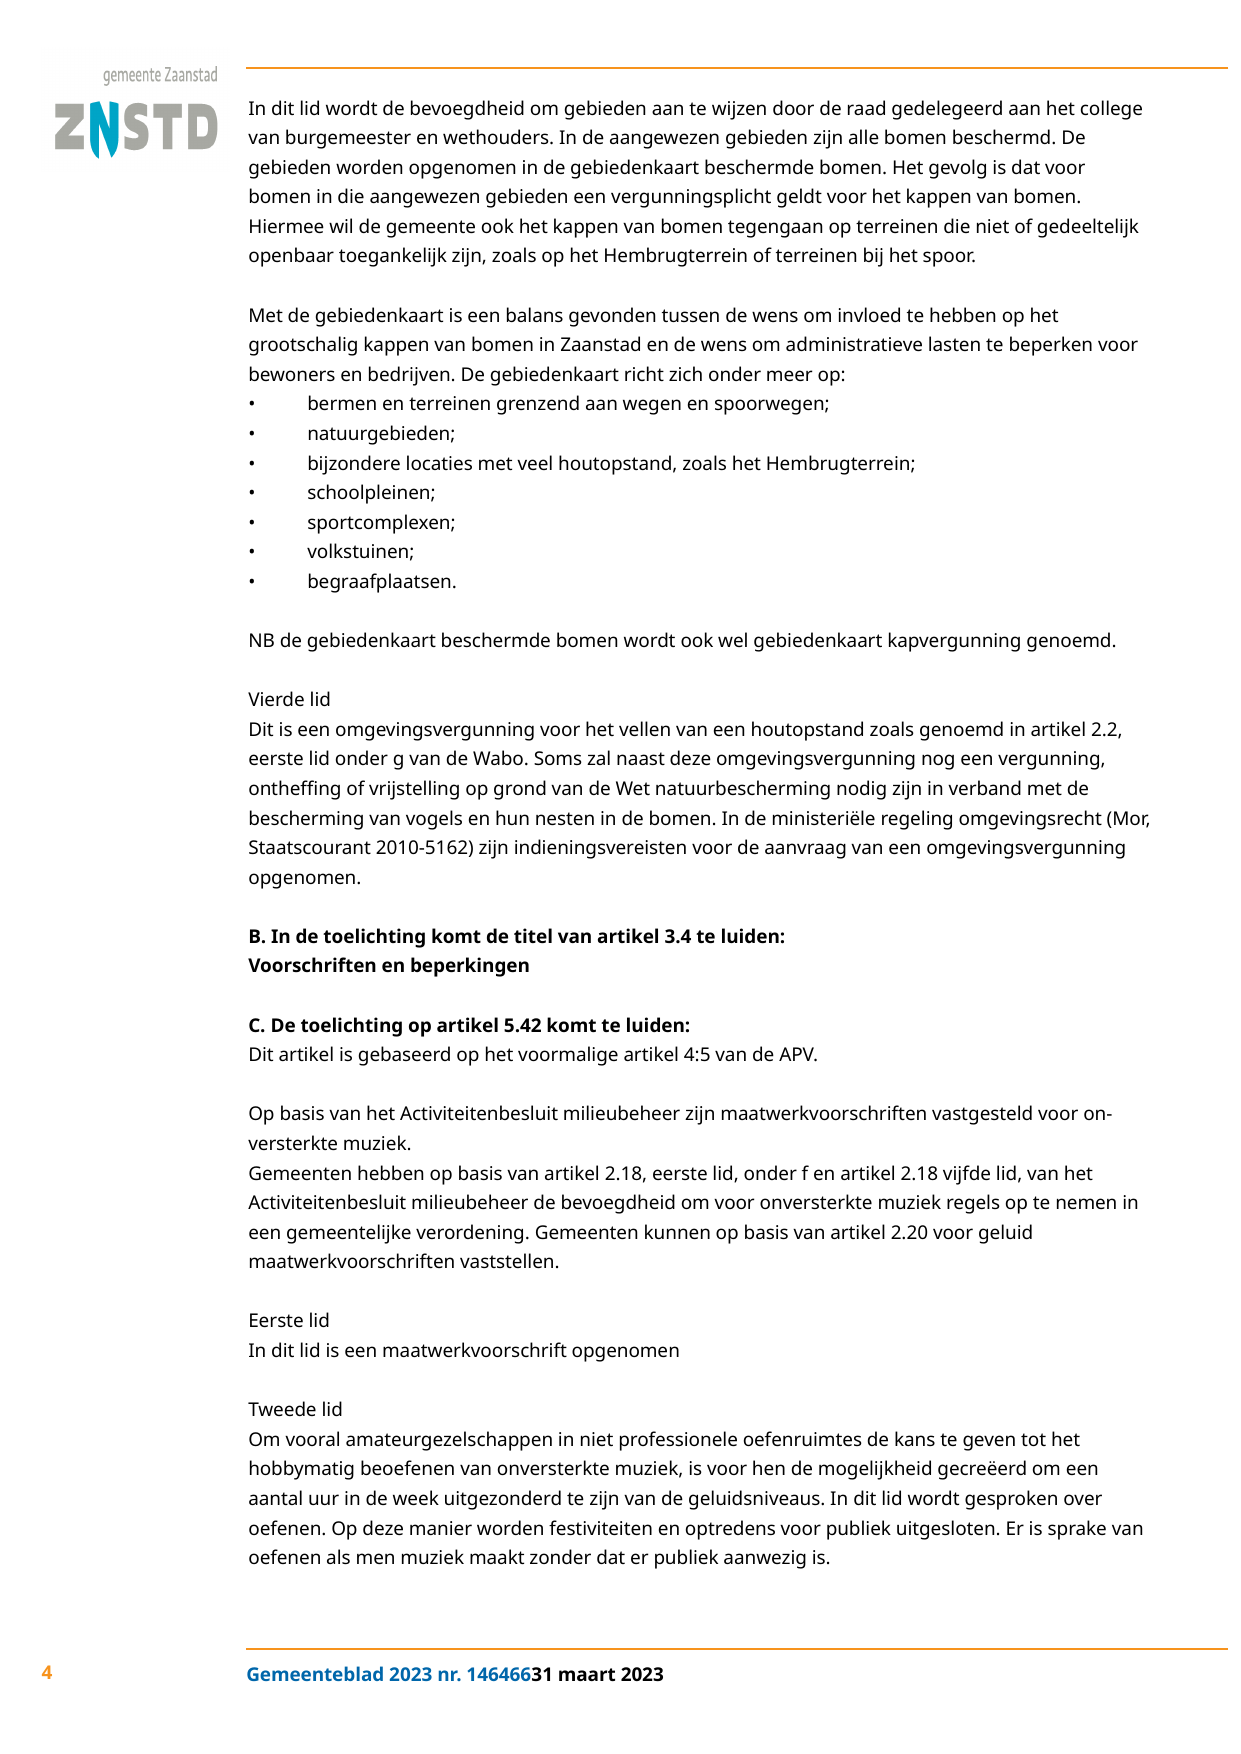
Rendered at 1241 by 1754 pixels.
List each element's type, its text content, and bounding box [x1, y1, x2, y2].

text B. In de toelichting komt de titel van artikel 3.4 te luiden: [248, 923, 1152, 949]
text Gemeenten hebben op basis van artikel 2.18, eerste lid, onder f en artikel 2.18 vijfde lid, van het Activiteitenbesluit milieubeheer de bevoegdheid om voor onversterkte muziek regels op te nemen in een gemeentelijke verordening. Gemeenten kunnen op basis van artikel 2.20 voor geluid maatwerkvoorschriften vaststellen. [248, 1160, 1152, 1274]
list bijzondere locaties met veel houtopstand, zoals het Hembrugterrein; [248, 450, 1152, 476]
text Voorschriften en beperkingen [248, 953, 1152, 978]
text Om vooral amateurgezelschappen in niet professionele oefenruimtes de kans te geven tot het hobbymatig beoefenen van onversterkte muziek, is voor hen de mogelijkheid gecreëerd om een aantal uur in de week uitgezonderd te zijn van de geluidsniveaus. In dit lid wordt gesproken over oefenen. Op deze manier worden festiviteiten en optredens voor publiek uitgesloten. Er is sprake van oefenen als men muziek maakt zonder dat er publiek aanwezig is. [248, 1426, 1152, 1570]
text Dit is een omgevingsvergunning voor het vellen van een houtopstand zoals genoemd in artikel 2.2, eerste lid onder g van de Wabo. Soms zal naast deze omgevingsvergunning nog een vergunning, ontheffing of vrijstelling op grond van de Wet natuurbescherming nodig zijn in verband met de bescherming van vogels en hun nesten in de bomen. In de ministeriële regeling omgevingsrecht (Mor, Staatscourant 2010-5162) zijn indieningsvereisten voor de aanvraag van een omgevingsvergunning opgenomen. [248, 716, 1152, 890]
text Tweede lid [248, 1396, 1152, 1422]
text Vierde lid [248, 686, 1152, 712]
list bermen en terreinen grenzend aan wegen en spoorwegen; [248, 391, 1152, 416]
text Dit artikel is gebaseerd op het voormalige artikel 4:5 van de APV. [248, 1041, 1152, 1067]
list schoolpleinen; [248, 479, 1152, 505]
text Eerste lid [248, 1308, 1152, 1333]
text In dit lid wordt de bevoegdheid om gebieden aan te wijzen door de raad gedelegeerd aan het college van burgemeester en wethouders. In de aangewezen gebieden zijn alle bomen beschermd. De gebieden worden opgenomen in de gebiedenkaart beschermde bomen. Het gevolg is dat voor bomen in die aangewezen gebieden een vergunningsplicht geldt voor het kappen van bomen. [248, 95, 1152, 209]
list sportcomplexen; [248, 509, 1152, 535]
picture [41, 47, 231, 172]
text C. De toelichting op artikel 5.42 komt te luiden: [248, 1012, 1152, 1038]
text Hiermee wil de gemeente ook het kappen van bomen tegengaan op terreinen die niet of gedeeltelijk openbaar toegankelijk zijn, zoals op het Hembrugterrein of terreinen bij het spoor. [248, 213, 1152, 268]
text Met de gebiedenkaart is een balans gevonden tussen de wens om invloed te hebben op het grootschalig kappen van bomen in Zaanstad en de wens om administratieve lasten te beperken voor bewoners en bedrijven. De gebiedenkaart richt zich onder meer op: [248, 302, 1152, 387]
list natuurgebieden; [248, 420, 1152, 446]
list begraafplaatsen. [248, 568, 1152, 594]
text Op basis van het Activiteitenbesluit milieubeheer zijn maatwerkvoorschriften vastgesteld voor on-versterkte muziek. [248, 1101, 1152, 1156]
text NB de gebiedenkaart beschermde bomen wordt ook wel gebiedenkaart kapvergunning genoemd. [248, 627, 1152, 653]
text In dit lid is een maatwerkvoorschrift opgenomen [248, 1337, 1152, 1363]
list volkstuinen; [248, 538, 1152, 564]
